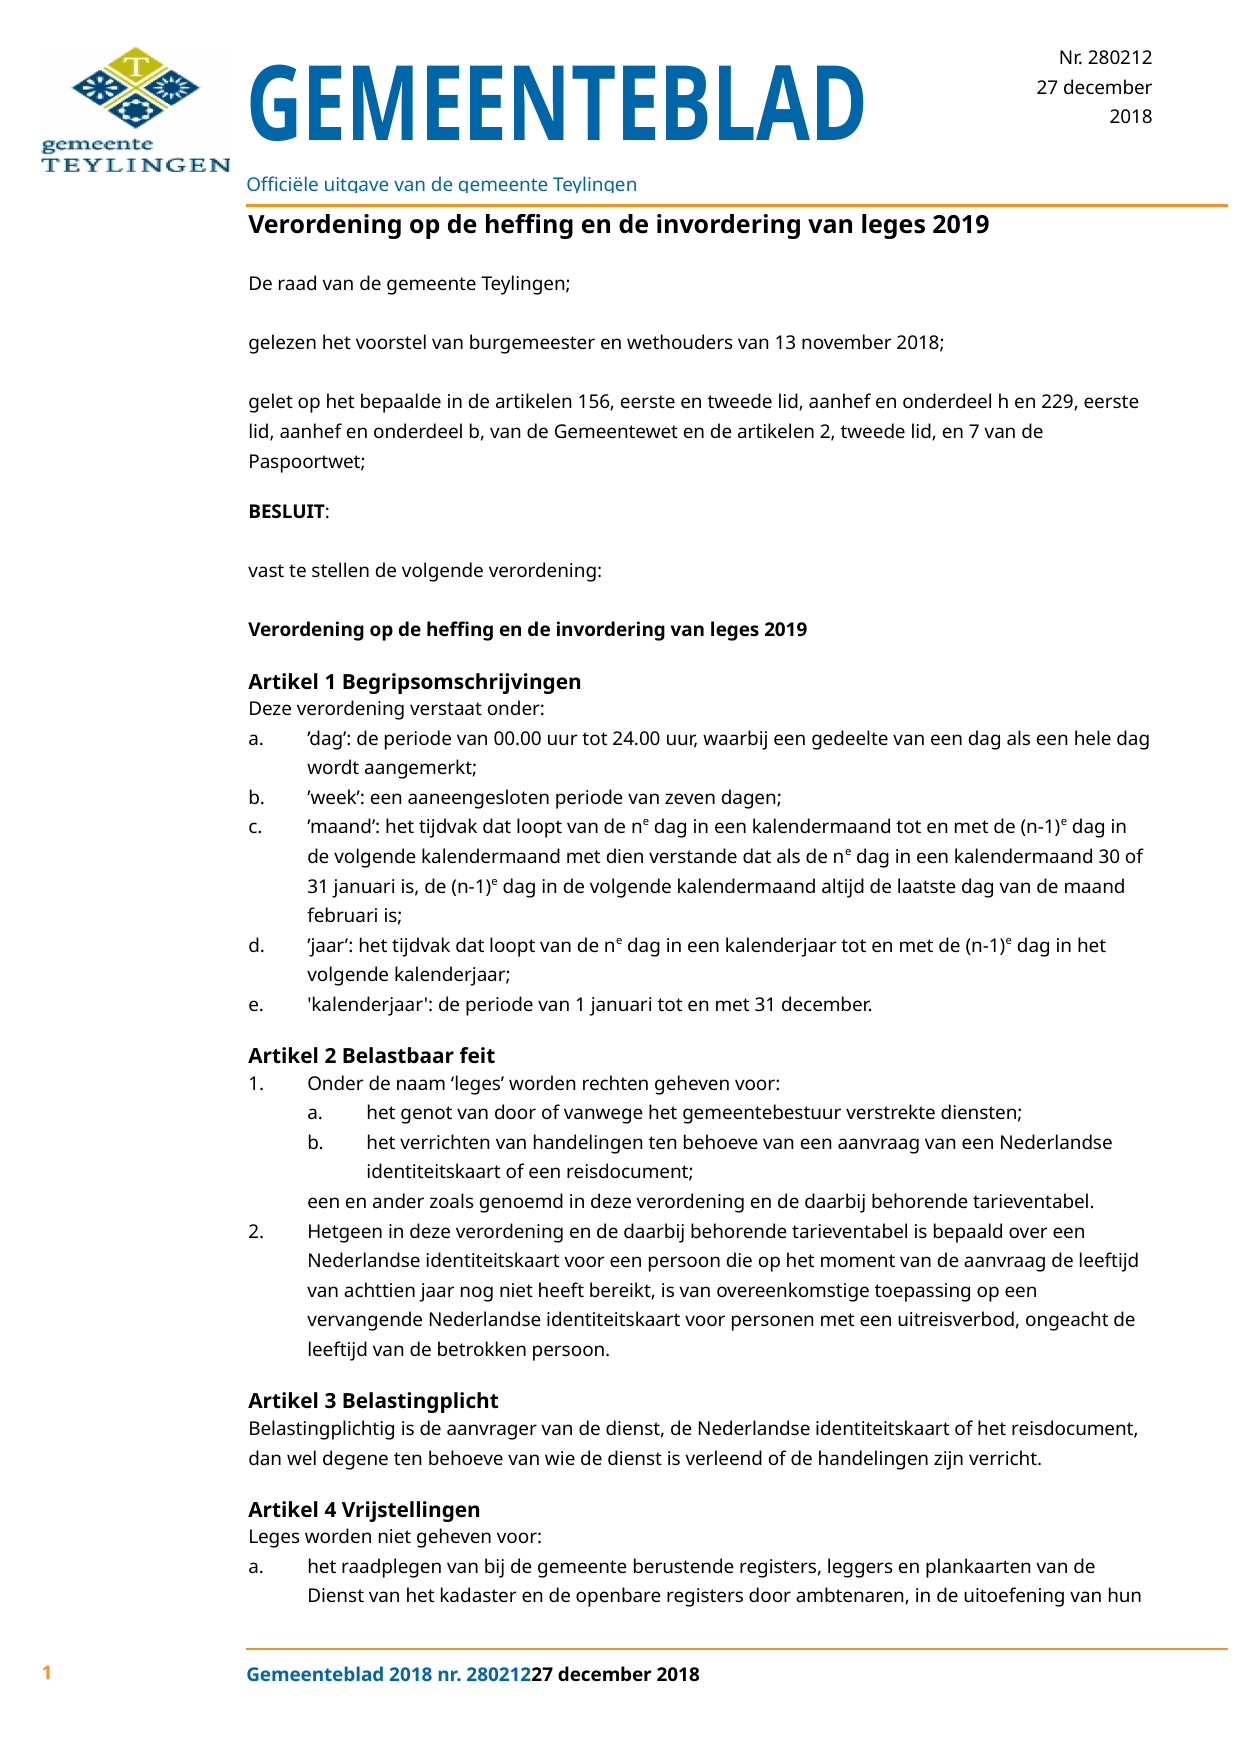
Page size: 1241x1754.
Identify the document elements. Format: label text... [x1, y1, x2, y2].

text Verordening op de heffing en de invordering van leges 2019 [248, 207, 1152, 241]
list 'kalenderjaar': de periode van 1 januari tot en met 31 december. [248, 991, 1152, 1017]
text gelet op het bepaalde in de artikelen 156, eerste en tweede lid, aanhef en onderdeel h en 229, eerste lid, aanhef en onderdeel b, van de Gemeentewet en de artikelen 2, tweede lid, en 7 van de Paspoortwet; [248, 389, 1152, 473]
text De raad van de gemeente Teylingen; [248, 270, 1152, 296]
text Verordening op de heffing en de invordering van leges 2019 [248, 616, 1152, 642]
list het raadplegen van bij de gemeente berustende registers, leggers en plankaarten van de Dienst van het kadaster en de openbare registers door ambtenaren, in de uitoefening van hun [248, 1553, 1152, 1608]
text Artikel 3 Belastingplicht [248, 1387, 1152, 1415]
text BESLUIT: [248, 498, 1152, 524]
text Artikel 1 Begripsomschrijvingen [248, 667, 1152, 695]
picture [41, 47, 231, 172]
text Deze verordening verstaat onder: [248, 695, 1152, 721]
text Belastingplichtig is de aanvrager van de dienst, de Nederlandse identiteitskaart of het reisdocument, dan wel degene ten behoeve van wie de dienst is verleend of de handelingen zijn verricht. [248, 1415, 1152, 1470]
list een en ander zoals genoemd in deze verordening en de daarbij behorende tarieventabel. [248, 1188, 1152, 1214]
text Leges worden niet geheven voor: [248, 1523, 1152, 1549]
list het verrichten van handelingen ten behoeve van een aanvraag van een Nederlandse identiteitskaart of een reisdocument; [307, 1129, 1152, 1184]
list Onder de naam ‘leges’ worden rechten geheven voor: [248, 1070, 1152, 1096]
text gelezen het voorstel van burgemeester en wethouders van 13 november 2018; [248, 329, 1152, 355]
list ’dag’: de periode van 00.00 uur tot 24.00 uur, waarbij een gedeelte van een dag als een hele dag wordt aangemerkt; [248, 725, 1152, 780]
list het genot van door of vanwege het gemeentebestuur verstrekte diensten; [307, 1099, 1152, 1125]
text Artikel 2 Belastbaar feit [248, 1042, 1152, 1070]
text vast te stellen de volgende verordening: [248, 557, 1152, 583]
list ’maand’: het tijdvak dat loopt van de ne dag in een kalendermaand tot en met de (n-1)e dag in de volgende kalendermaand met dien verstande dat als de ne dag in een kalendermaand 30 of 31 januari is, de (n-1)e dag in de volgende kalendermaand altijd de laatste dag van de maand februari is; [248, 814, 1152, 928]
list Hetgeen in deze verordening en de daarbij behorende tarieventabel is bepaald over een Nederlandse identiteitskaart voor een persoon die op het moment van de aanvraag de leeftijd van achttien jaar nog niet heeft bereikt, is van overeenkomstige toepassing op een vervangende Nederlandse identiteitskaart voor personen met een uitreisverbod, ongeacht de leeftijd van de betrokken persoon. [248, 1218, 1152, 1362]
list ’jaar’: het tijdvak dat loopt van de ne dag in een kalenderjaar tot en met de (n-1)e dag in het volgende kalenderjaar; [248, 932, 1152, 987]
list ’week’: een aaneengesloten periode van zeven dagen; [248, 784, 1152, 810]
text Artikel 4 Vrijstellingen [248, 1495, 1152, 1523]
